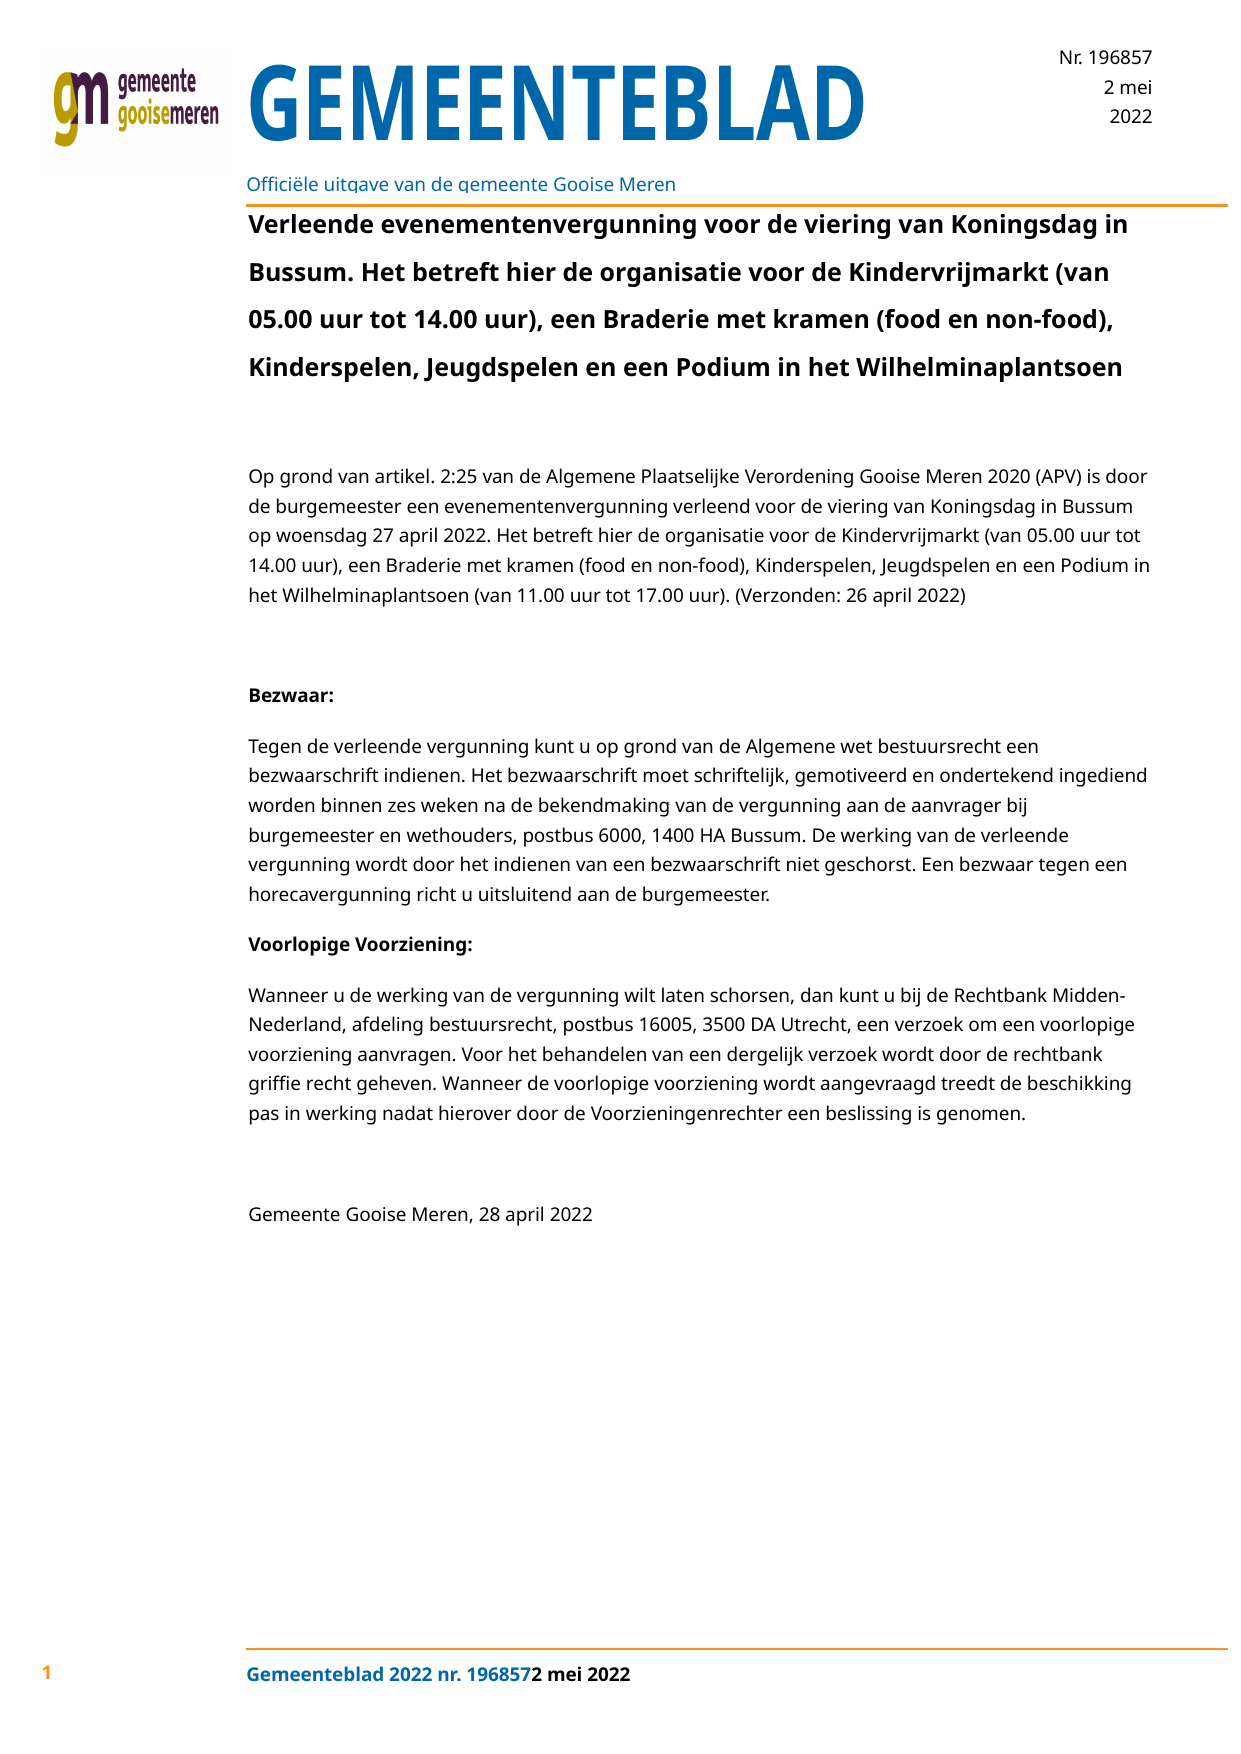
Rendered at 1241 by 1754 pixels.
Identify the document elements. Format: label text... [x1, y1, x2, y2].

text Wanneer u de werking van de vergunning wilt laten schorsen, dan kunt u bij de Rechtbank Midden-Nederland, afdeling bestuursrecht, postbus 16005, 3500 DA Utrecht, een verzoek om een voorlopige voorziening aanvragen. Voor het behandelen van een dergelijk verzoek wordt door de rechtbank griffie recht geheven. Wanneer de voorlopige voorziening wordt aangevraagd treedt de beschikking pas in werking nadat hierover door de Voorzieningenrechter een beslissing is genomen. [248, 982, 1152, 1126]
picture [41, 47, 231, 172]
text Tegen de verleende vergunning kunt u op grond van de Algemene wet bestuursrecht een bezwaarschrift indienen. Het bezwaarschrift moet schriftelijk, gemotiveerd en ondertekend ingediend worden binnen zes weken na de bekendmaking van de vergunning aan de aanvrager bij burgemeester en wethouders, postbus 6000, 1400 HA Bussum. De werking van de verleende vergunning wordt door het indienen van een bezwaarschrift niet geschorst. Een bezwaar tegen een horecavergunning richt u uitsluitend aan de burgemeester. [248, 733, 1152, 907]
text Verleende evenementenvergunning voor de viering van Koningsdag in Bussum. Het betreft hier de organisatie voor de Kindervrijmarkt (van 05.00 uur tot 14.00 uur), een Braderie met kramen (food en non-food), Kinderspelen, Jeugdspelen en een Podium in het Wilhelminaplantsoen [248, 207, 1152, 384]
text Gemeente Gooise Meren, 28 april 2022 [248, 1201, 1152, 1227]
text Voorlopige Voorziening: [248, 931, 1152, 957]
text Bezwaar: [248, 683, 1152, 708]
text Op grond van artikel. 2:25 van de Algemene Plaatselijke Verordening Gooise Meren 2020 (APV) is door de burgemeester een evenementenvergunning verleend voor de viering van Koningsdag in Bussum op woensdag 27 april 2022. Het betreft hier de organisatie voor de Kindervrijmarkt (van 05.00 uur tot 14.00 uur), een Braderie met kramen (food en non-food), Kinderspelen, Jeugdspelen en een Podium in het Wilhelminaplantsoen (van 11.00 uur tot 17.00 uur). (Verzonden: 26 april 2022) [248, 463, 1152, 608]
